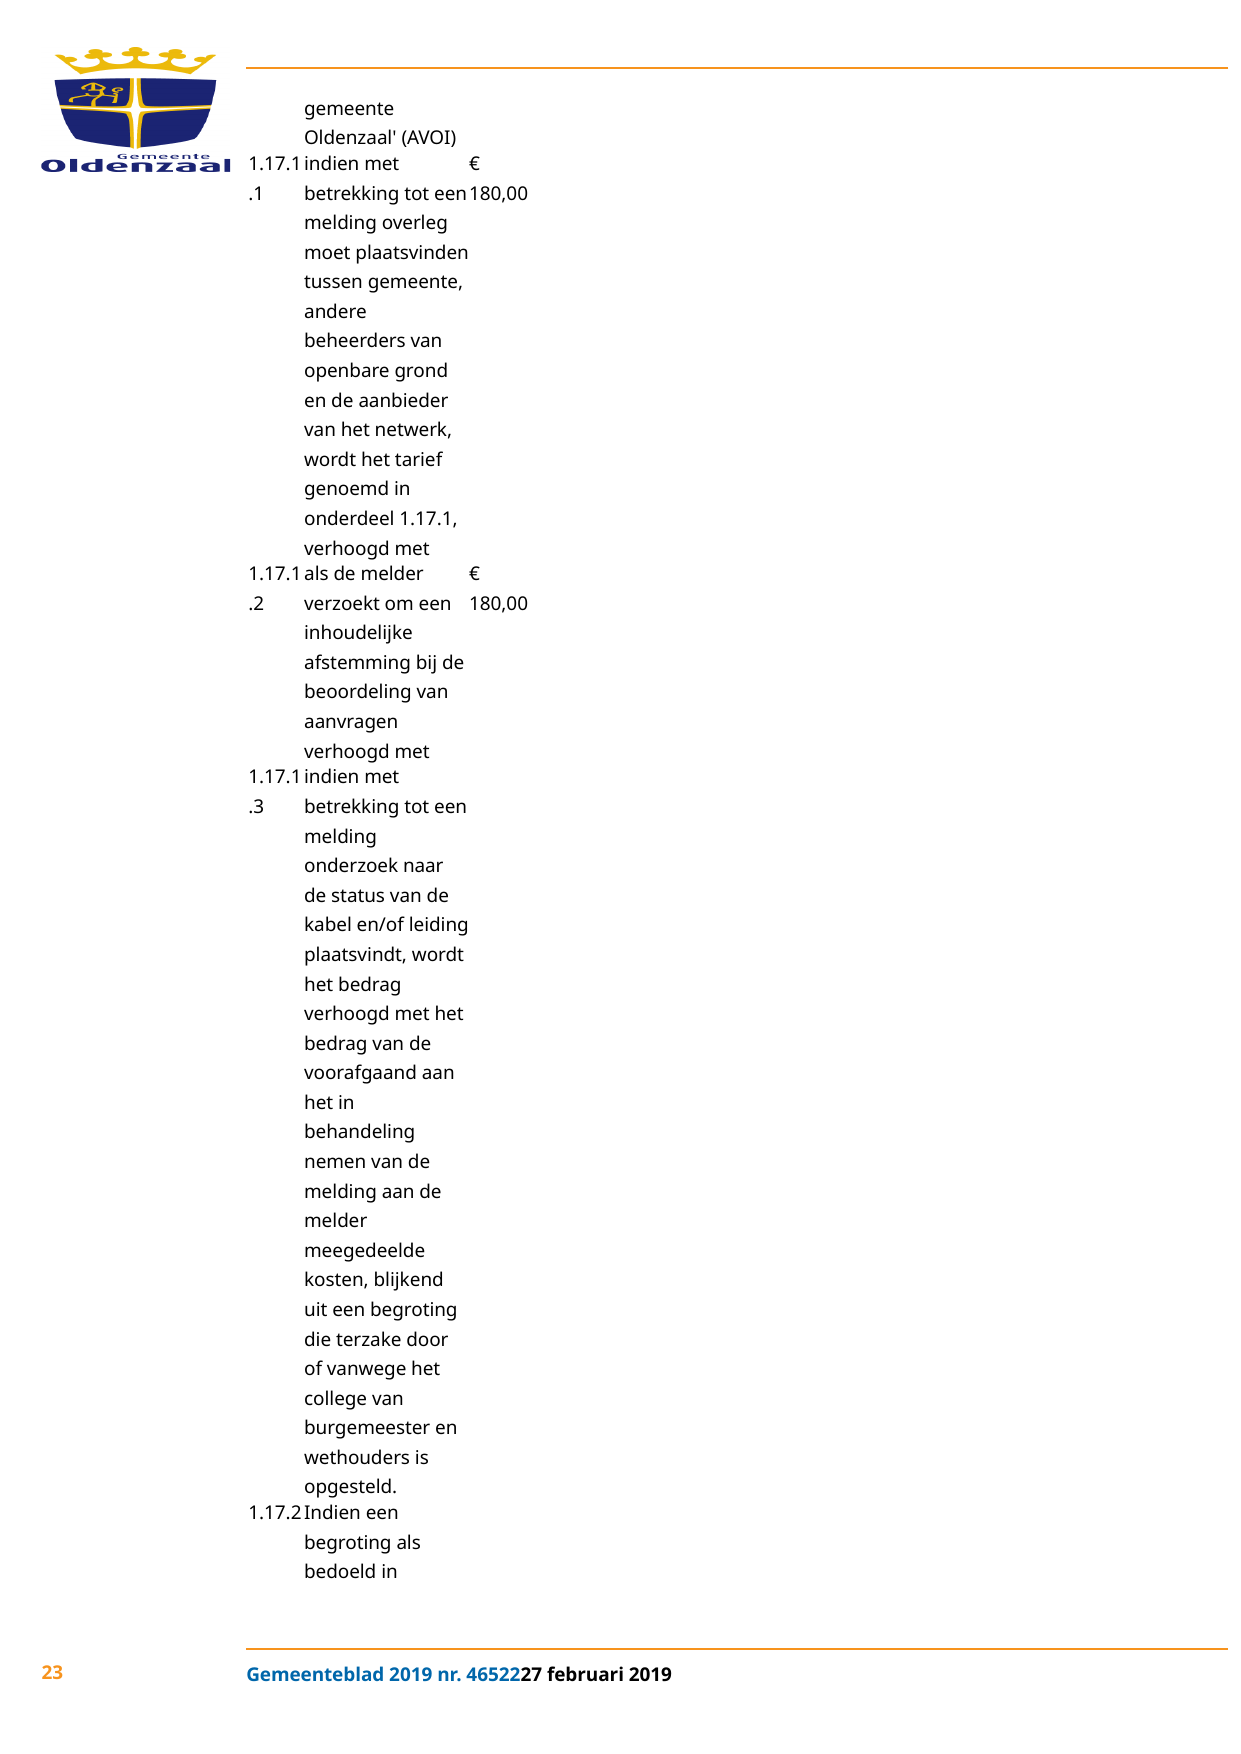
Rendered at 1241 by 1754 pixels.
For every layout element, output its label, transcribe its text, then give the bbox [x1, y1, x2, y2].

table_cell [649, 1499, 704, 1584]
table_cell [649, 764, 704, 1499]
table_cell € 180,00 [469, 150, 537, 560]
table_cell [469, 764, 537, 1499]
table_cell [705, 95, 760, 150]
picture [41, 47, 231, 172]
table_cell 1.17.1.1 [248, 150, 304, 560]
table_cell als de melder verzoekt om een inhoudelijke afstemming bij de beoordeling van aanvragen verhoogd met [304, 560, 469, 764]
table_cell [760, 95, 816, 150]
table_cell [593, 1499, 649, 1584]
table_cell indien met betrekking tot een melding overleg moet plaatsvinden tussen gemeente, andere beheerders van openbare grond en de aanbieder van het netwerk, wordt het tarief genoemd in onderdeel 1.17.1, verhoogd met [304, 150, 469, 560]
table_cell [593, 150, 649, 560]
table_cell € 180,00 [469, 560, 537, 764]
table_cell [760, 764, 816, 1499]
table_cell [469, 95, 537, 150]
table_cell gemeente Oldenzaal' (AVOI) [304, 95, 469, 150]
table_cell [705, 1499, 760, 1584]
table_cell 1.17.1.3 [248, 764, 304, 1499]
table_cell [649, 150, 704, 560]
table_cell 1.17.2 [248, 1499, 304, 1584]
table_cell [537, 1499, 593, 1584]
table_cell [537, 150, 593, 560]
table_cell [705, 150, 760, 560]
table_cell [469, 1499, 537, 1584]
table_cell [593, 764, 649, 1499]
table_cell Indien een begroting als bedoeld in [304, 1499, 469, 1584]
table_cell [649, 560, 704, 764]
table_cell [649, 95, 704, 150]
table_cell indien met betrekking tot een melding onderzoek naar de status van de kabel en/of leiding plaatsvindt, wordt het bedrag verhoogd met het bedrag van de voorafgaand aan het in behandeling nemen van de melding aan de melder meegedeelde kosten, blijkend uit een begroting die terzake door of vanwege het college van burgemeester en wethouders is opgesteld. [304, 764, 469, 1499]
table_cell [537, 95, 593, 150]
table_cell [760, 150, 816, 560]
table_cell [537, 560, 593, 764]
table_cell 1.17.1.2 [248, 560, 304, 764]
table_cell [593, 560, 649, 764]
table_cell [705, 560, 760, 764]
table_cell [760, 1499, 816, 1584]
table_cell [593, 95, 649, 150]
table_cell [537, 764, 593, 1499]
table_cell [705, 764, 760, 1499]
table_cell [248, 95, 304, 150]
table_cell [760, 560, 816, 764]
